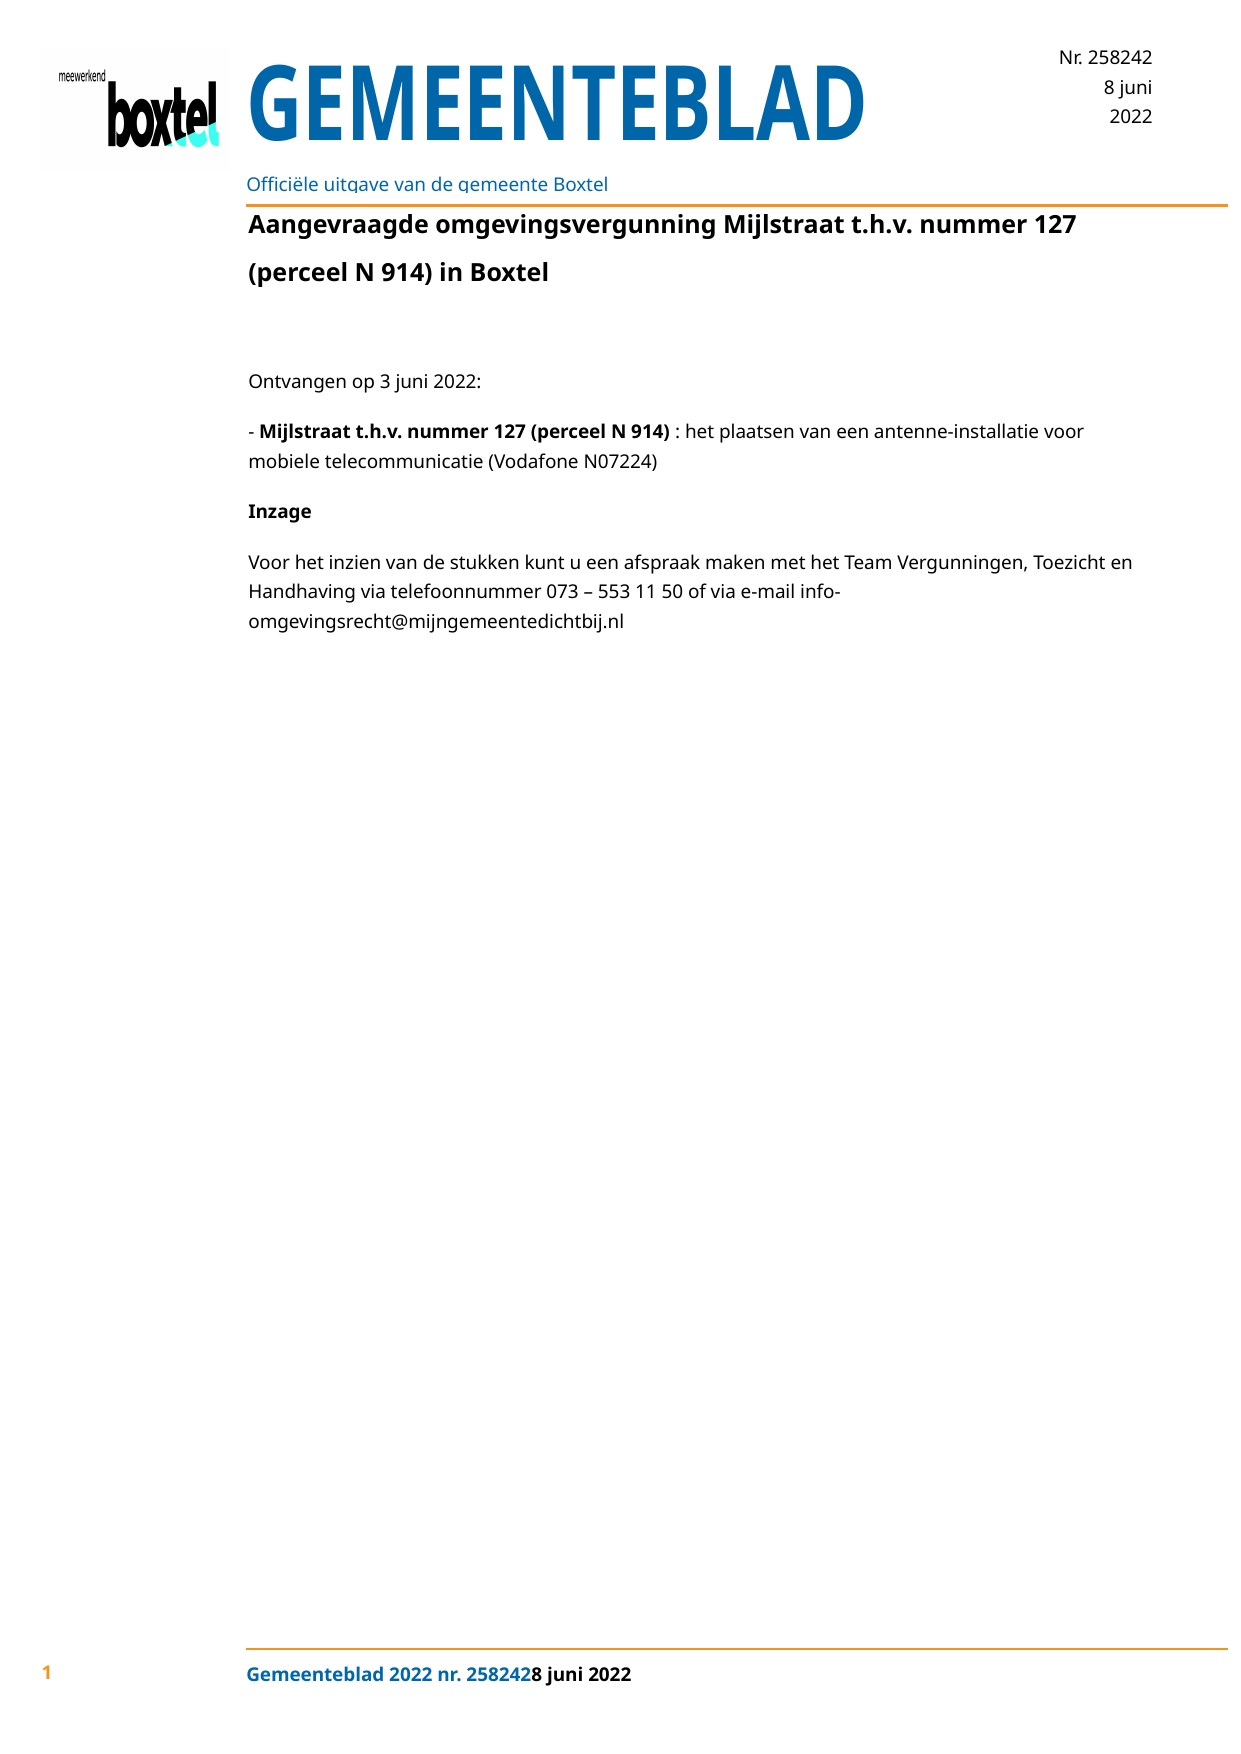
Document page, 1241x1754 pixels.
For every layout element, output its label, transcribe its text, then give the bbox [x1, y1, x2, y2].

text Aangevraagde omgevingsvergunning Mijlstraat t.h.v. nummer 127 (perceel N 914) in Boxtel [248, 207, 1152, 288]
text Inzage [248, 499, 1152, 524]
picture [41, 47, 231, 172]
text Voor het inzien van de stukken kunt u een afspraak maken met het Team Vergunningen, Toezicht en Handhaving via telefoonnummer 073 – 553 11 50 of via e-mail info-omgevingsrecht@mijngemeentedichtbij.nl [248, 549, 1152, 634]
text Ontvangen op 3 juni 2022: [248, 368, 1152, 394]
text - Mijlstraat t.h.v. nummer 127 (perceel N 914) : het plaatsen van een antenne-installatie voor mobiele telecommunicatie (Vodafone N07224) [248, 419, 1152, 474]
